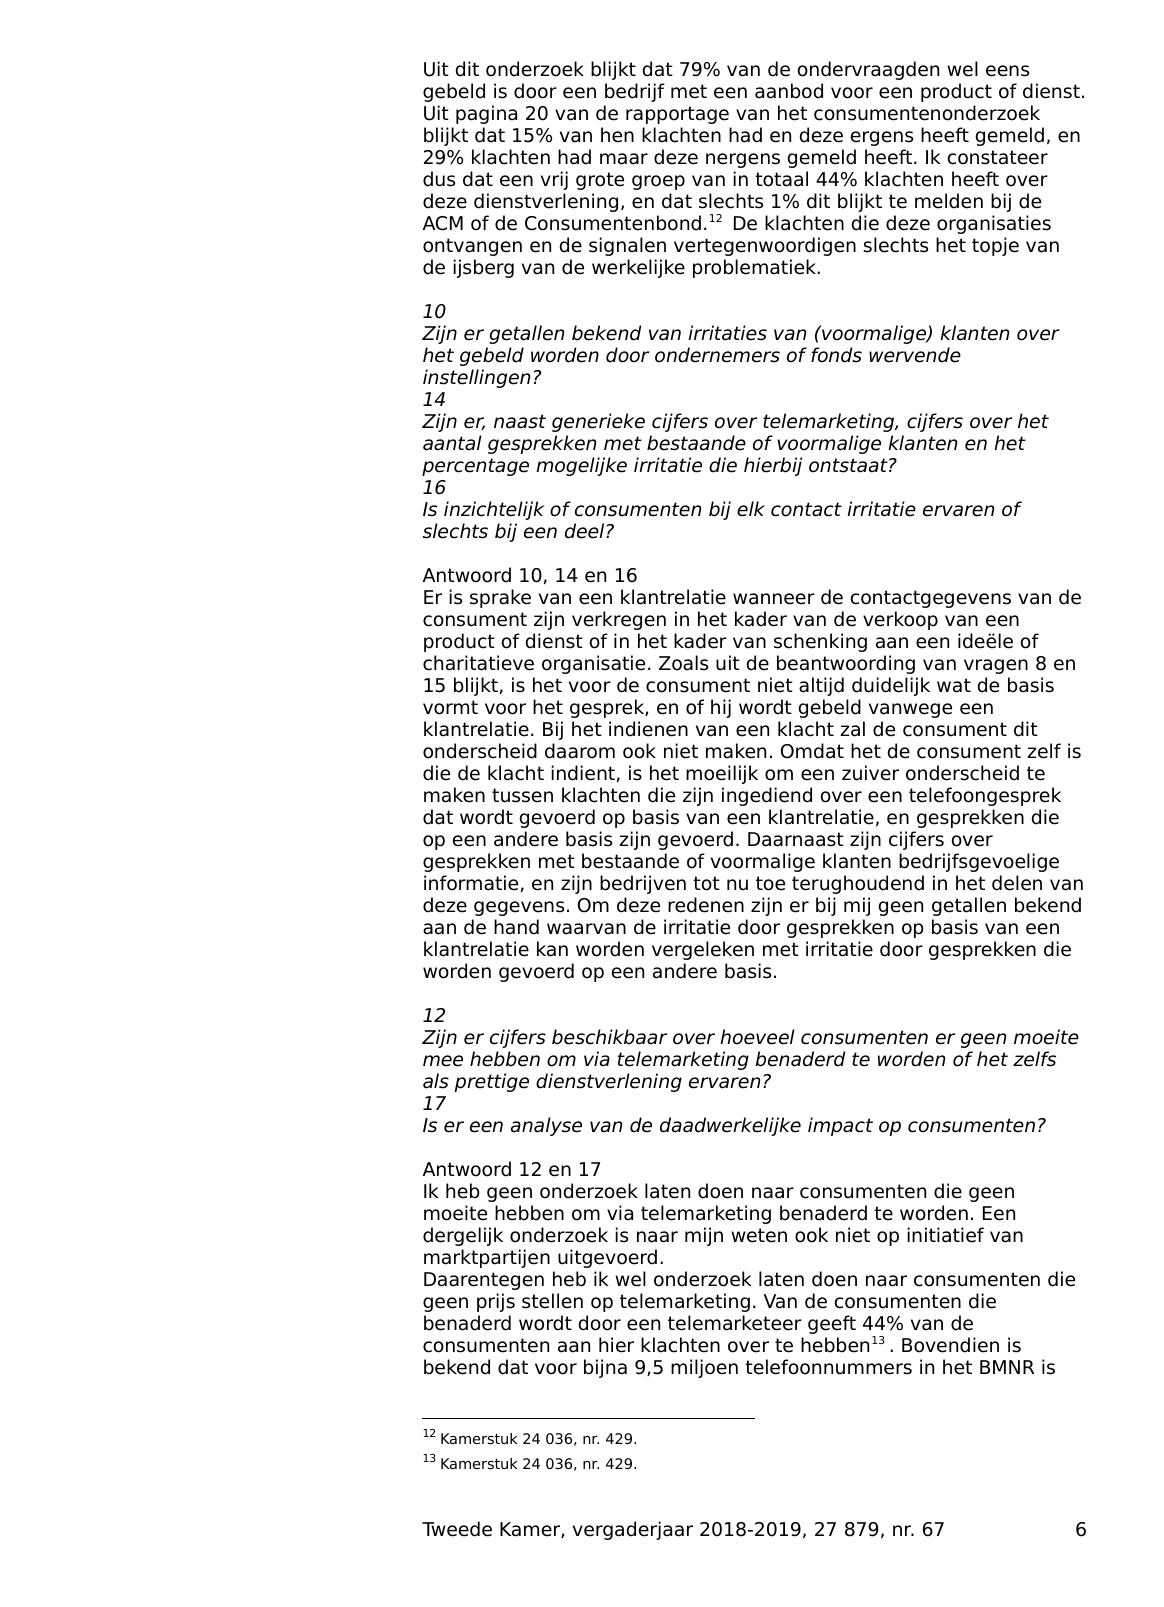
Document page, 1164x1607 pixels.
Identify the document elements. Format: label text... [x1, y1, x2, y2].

text Zijn er cijfers beschikbaar over hoeveel consumenten er geen moeite mee hebben om via telemarketing benaderd te worden of het zelfs als prettige dienstverlening ervaren? [422, 1027, 1087, 1093]
text 14 [422, 389, 1087, 411]
text 17 [422, 1093, 1087, 1115]
text Er is sprake van een klantrelatie wanneer de contactgegevens van de consument zijn verkregen in het kader van de verkoop van een product of dienst of in het kader van schenking aan een ideële of charitatieve organisatie. Zoals uit de beantwoording van vragen 8 en 15 blijkt, is het voor de consument niet altijd duidelijk wat de basis vormt voor het gesprek, en of hij wordt gebeld vanwege een klantrelatie. Bij het indienen van een klacht zal de consument dit onderscheid daarom ook niet maken. Omdat het de consument zelf is die de klacht indient, is het moeilijk om een zuiver onderscheid te maken tussen klachten die zijn ingediend over een telefoongesprek dat wordt gevoerd op basis van een klantrelatie, en gesprekken die op een andere basis zijn gevoerd. Daarnaast zijn cijfers over gesprekken met bestaande of voormalige klanten bedrijfsgevoelige informatie, en zijn bedrijven tot nu toe terughoudend in het delen van deze gegevens. Om deze redenen zijn er bij mij geen getallen bekend aan de hand waarvan de irritatie door gesprekken op basis van een klantrelatie kan worden vergeleken met irritatie door gesprekken die worden gevoerd op een andere basis. [422, 587, 1087, 983]
text 10 [422, 301, 1087, 323]
text Kamerstuk 24 036, nr. 429. [422, 1452, 1087, 1474]
text Zijn er getallen bekend van irritaties van (voormalige) klanten over het gebeld worden door ondernemers of fonds wervende instellingen? [422, 323, 1087, 389]
text Ik heb geen onderzoek laten doen naar consumenten die geen moeite hebben om via telemarketing benaderd te worden. Een dergelijk onderzoek is naar mijn weten ook niet op initiatief van marktpartijen uitgevoerd. [422, 1181, 1087, 1269]
text Daarentegen heb ik wel onderzoek laten doen naar consumenten die geen prijs stellen op telemarketing. Van de consumenten die benaderd wordt door een telemarketeer geeft 44% van de consumenten aan hier klachten over te hebben. Bovendien is bekend dat voor bijna 9,5 miljoen telefoonnummers in het BMNR is [422, 1269, 1087, 1379]
text Is er een analyse van de daadwerkelijke impact op consumenten? [422, 1115, 1087, 1137]
text Zijn er, naast generieke cijfers over telemarketing, cijfers over het aantal gesprekken met bestaande of voormalige klanten en het percentage mogelijke irritatie die hierbij ontstaat? [422, 411, 1087, 477]
text 12 [422, 1005, 1087, 1027]
text Antwoord 10, 14 en 16 [422, 565, 1087, 587]
text Kamerstuk 24 036, nr. 429. [422, 1427, 1087, 1449]
text Uit dit onderzoek blijkt dat 79% van de ondervraagden wel eens gebeld is door een bedrijf met een aanbod voor een product of dienst. Uit pagina 20 van de rapportage van het consumentenonderzoek blijkt dat 15% van hen klachten had en deze ergens heeft gemeld, en 29% klachten had maar deze nergens gemeld heeft. Ik constateer dus dat een vrij grote groep van in totaal 44% klachten heeft over deze dienstverlening, en dat slechts 1% dit blijkt te melden bij de ACM of de Consumentenbond. De klachten die deze organisaties ontvangen en de signalen vertegenwoordigen slechts het topje van de ijsberg van de werkelijke problematiek. [422, 59, 1087, 279]
text Antwoord 12 en 17 [422, 1159, 1087, 1181]
text 16 [422, 477, 1087, 499]
text Is inzichtelijk of consumenten bij elk contact irritatie ervaren of slechts bij een deel? [422, 499, 1087, 543]
